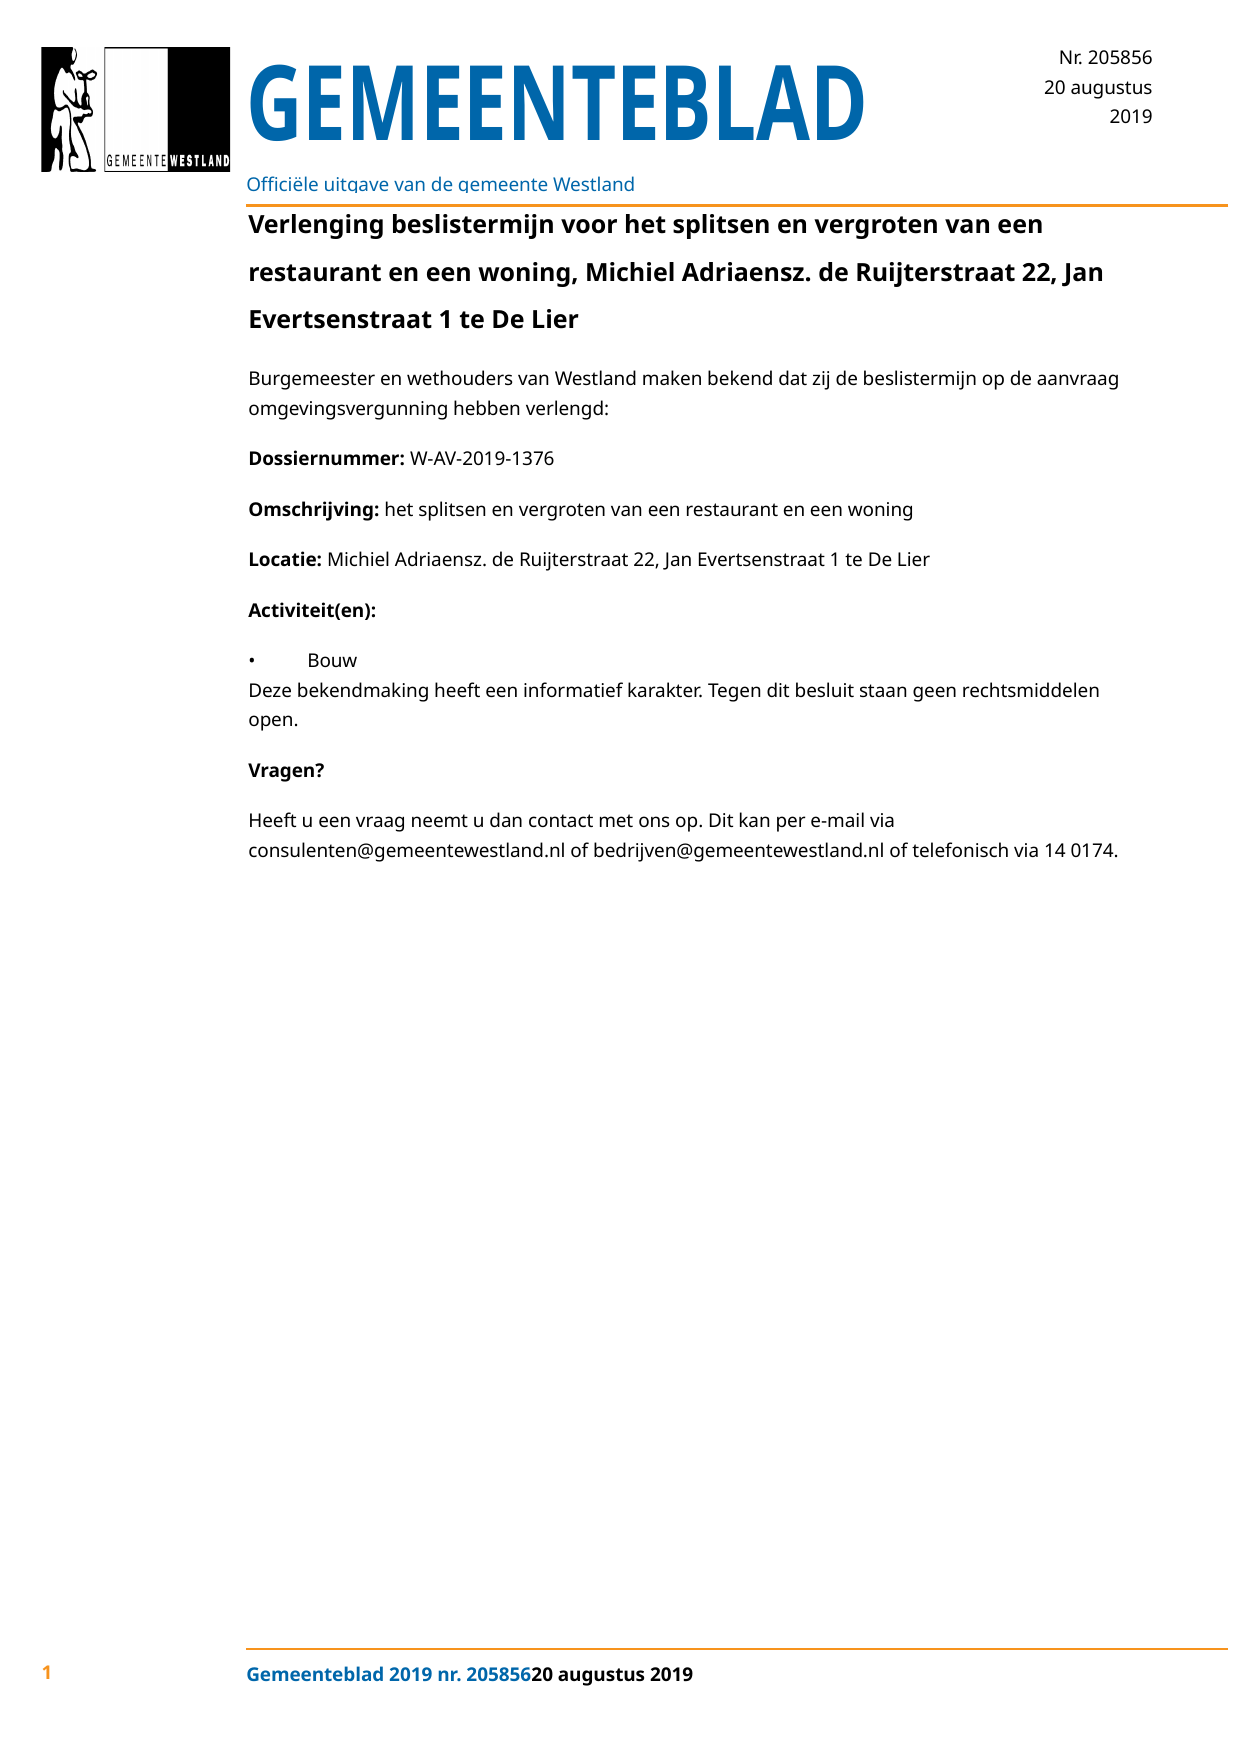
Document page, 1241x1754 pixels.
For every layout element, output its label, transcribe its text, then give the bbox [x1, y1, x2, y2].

text Deze bekendmaking heeft een informatief karakter. Tegen dit besluit staan geen rechtsmiddelen open. [248, 677, 1152, 732]
list Bouw [248, 647, 1152, 673]
text Heeft u een vraag neemt u dan contact met ons op. Dit kan per e-mail via consulenten@gemeentewestland.nl of bedrijven@gemeentewestland.nl of telefonisch via 14 0174. [248, 807, 1152, 862]
text Locatie: Michiel Adriaensz. de Ruijterstraat 22, Jan Evertsenstraat 1 te De Lier [248, 546, 1152, 572]
text Burgemeester en wethouders van Westland maken bekend dat zij de beslistermijn op de aanvraag omgevingsvergunning hebben verlengd: [248, 366, 1152, 421]
text Vragen? [248, 757, 1152, 782]
text Activiteit(en): [248, 597, 1152, 622]
text Dossiernummer: W-AV-2019-1376 [248, 446, 1152, 471]
text Omschrijving: het splitsen en vergroten van een restaurant en een woning [248, 496, 1152, 522]
text Verlenging beslistermijn voor het splitsen en vergroten van een restaurant en een woning, Michiel Adriaensz. de Ruijterstraat 22, Jan Evertsenstraat 1 te De Lier [248, 207, 1152, 336]
picture [41, 47, 231, 172]
